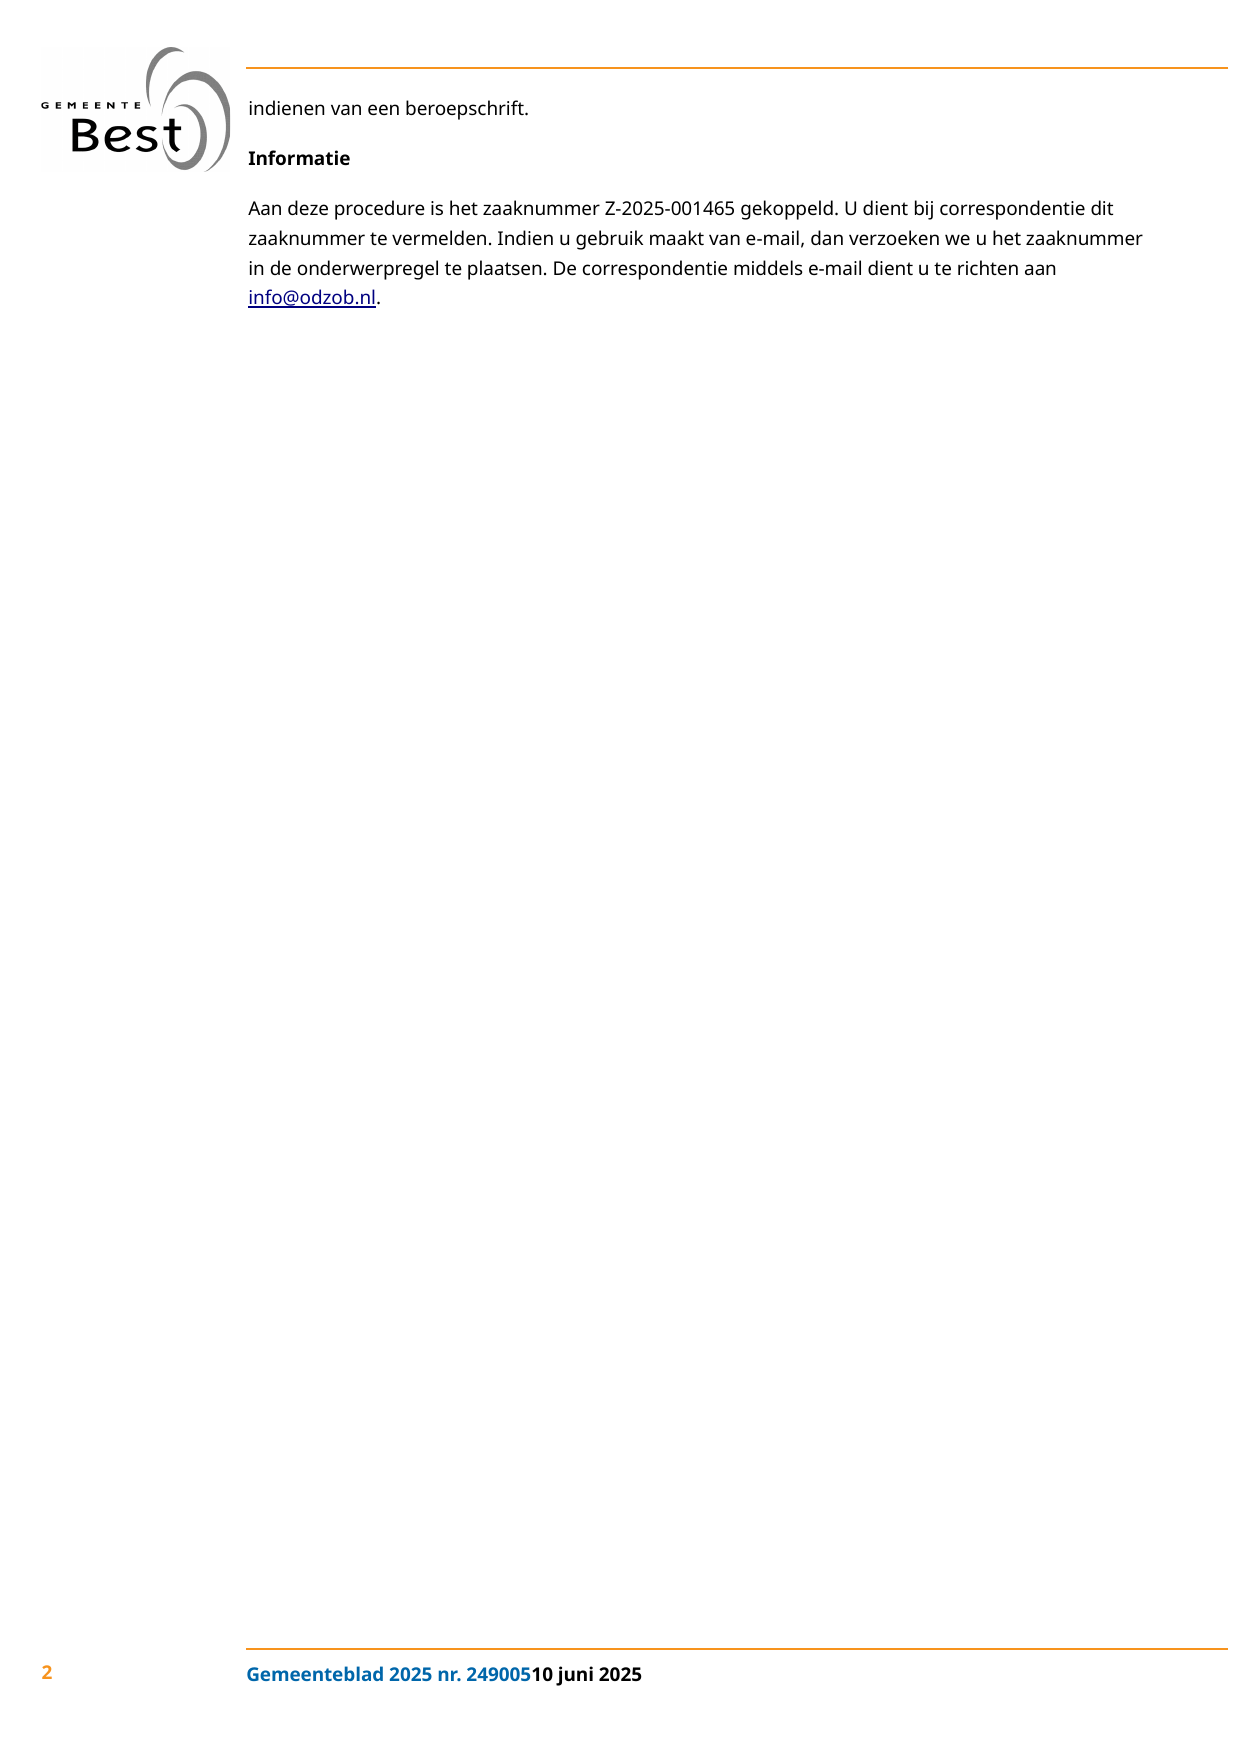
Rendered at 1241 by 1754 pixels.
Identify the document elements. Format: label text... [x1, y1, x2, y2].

text indienen van een beroepschrift. [248, 95, 1152, 121]
text Informatie [248, 145, 1152, 171]
text Aan deze procedure is het zaaknummer Z-2025-001465 gekoppeld. U dient bij correspondentie dit zaaknummer te vermelden. Indien u gebruik maakt van e-mail, dan verzoeken we u het zaaknummer in de onderwerpregel te plaatsen. De correspondentie middels e-mail dient u te richten aan info@odzob.nl. [248, 196, 1152, 310]
picture [41, 47, 231, 172]
